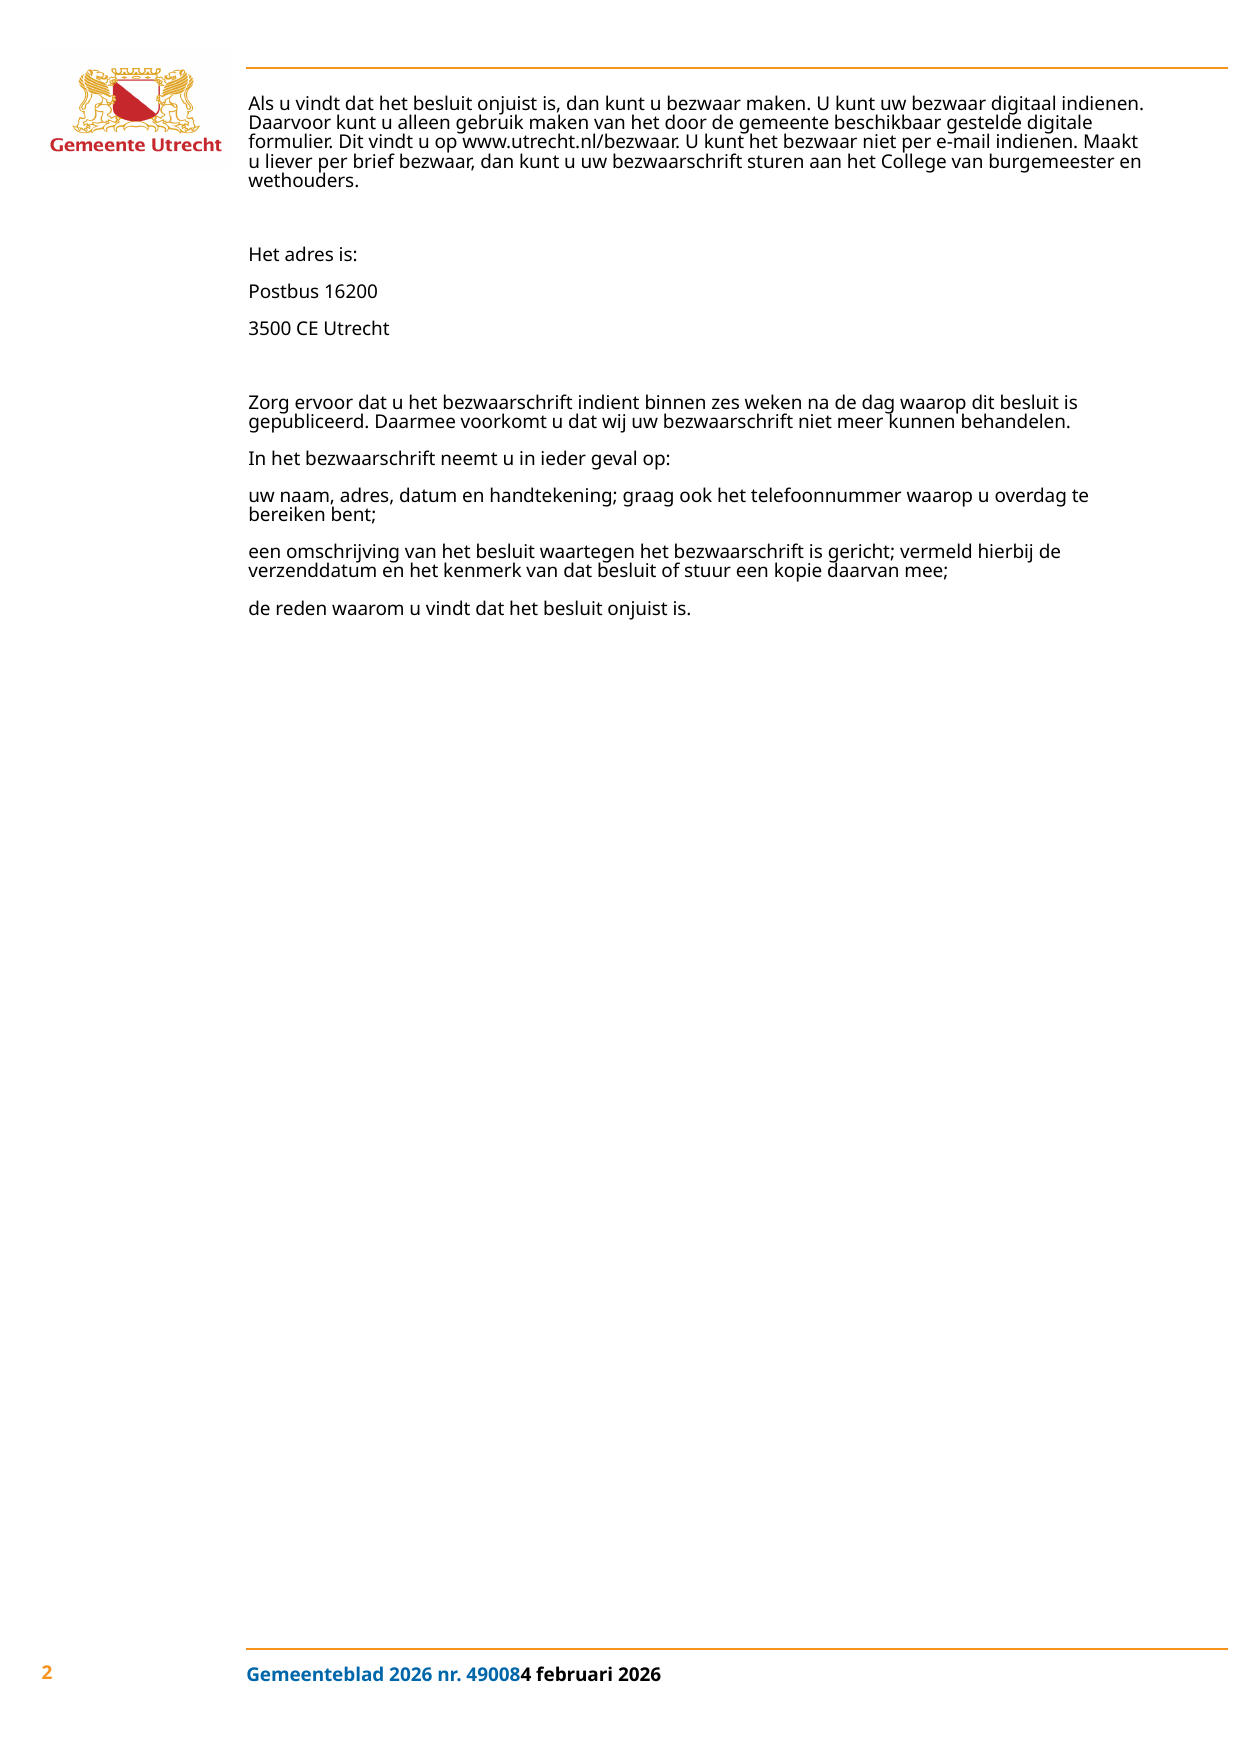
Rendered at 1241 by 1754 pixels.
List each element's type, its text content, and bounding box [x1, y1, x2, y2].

text uw naam, adres, datum en handtekening; graag ook het telefoonnummer waarop u overdag te bereiken bent; [248, 487, 1152, 526]
text de reden waarom u vindt dat het besluit onjuist is. [248, 599, 1152, 619]
text 3500 CE Utrecht [248, 320, 1152, 339]
picture [41, 47, 231, 172]
text In het bezwaarschrift neemt u in ieder geval op: [248, 450, 1152, 469]
text een omschrijving van het besluit waartegen het bezwaarschrift is gericht; vermeld hierbij de verzenddatum en het kenmerk van dat besluit of stuur een kopie daarvan mee; [248, 543, 1152, 582]
text Postbus 16200 [248, 283, 1152, 302]
text Als u vindt dat het besluit onjuist is, dan kunt u bezwaar maken. U kunt uw bezwaar digitaal indienen. Daarvoor kunt u alleen gebruik maken van het door de gemeente beschikbaar gestelde digitale formulier. Dit vindt u op www.utrecht.nl/bezwaar. U kunt het bezwaar niet per e-mail indienen. Maakt u liever per brief bezwaar, dan kunt u uw bezwaarschrift sturen aan het College van burgemeester en wethouders. [248, 95, 1152, 191]
text Zorg ervoor dat u het bezwaarschrift indient binnen zes weken na de dag waarop dit besluit is gepubliceerd. Daarmee voorkomt u dat wij uw bezwaarschrift niet meer kunnen behandelen. [248, 394, 1152, 432]
text Het adres is: [248, 246, 1152, 265]
